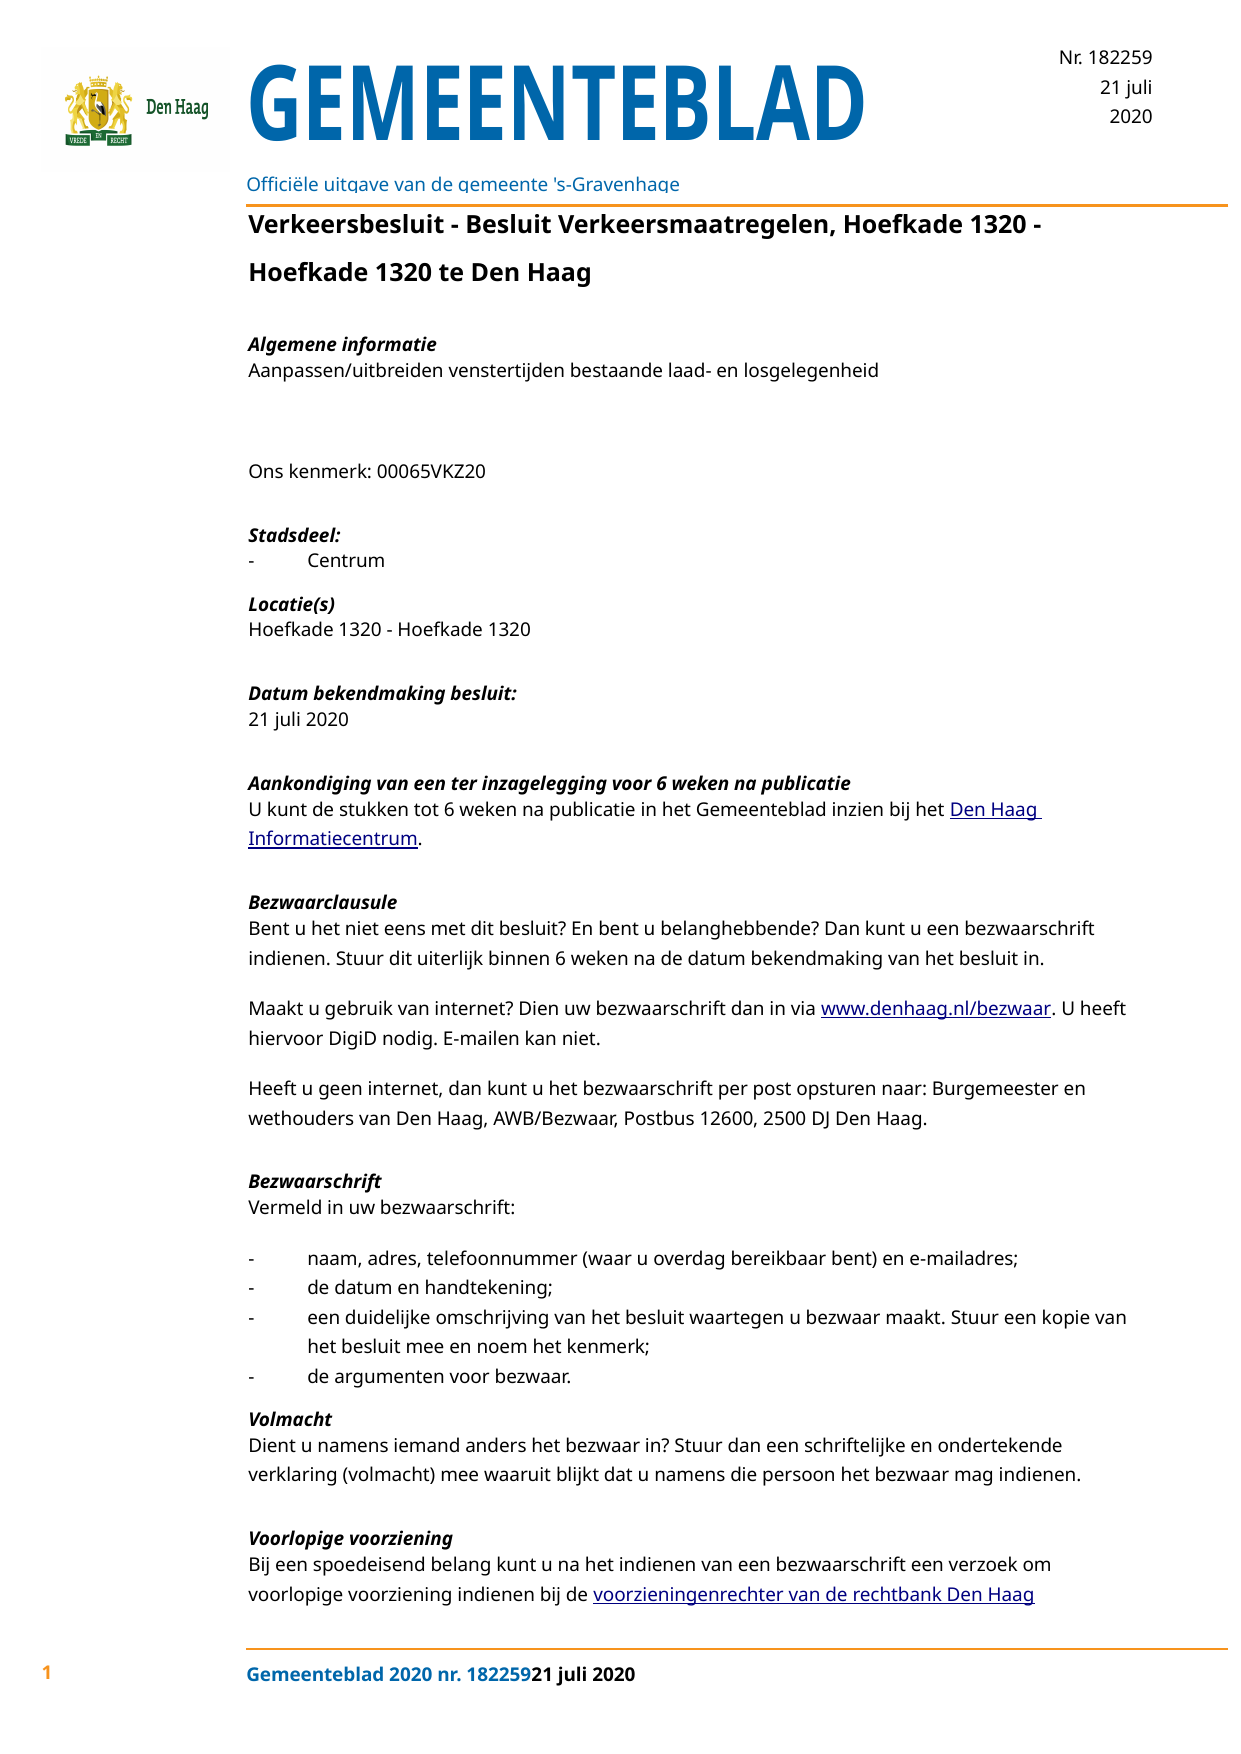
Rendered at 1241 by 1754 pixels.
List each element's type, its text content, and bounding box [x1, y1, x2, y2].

text Stadsdeel: [248, 522, 1152, 548]
list de datum en handtekening; [248, 1274, 1152, 1300]
text Heeft u geen internet, dan kunt u het bezwaarschrift per post opsturen naar: Burgemeester en wethouders van Den Haag, AWB/Bezwaar, Postbus 12600, 2500 DJ Den Haag. [248, 1075, 1152, 1131]
text Aanpassen/uitbreiden venstertijden bestaande laad- en losgelegenheid [248, 357, 1152, 383]
text Bezwaarschrift [248, 1169, 1152, 1194]
text Bent u het niet eens met dit besluit? En bent u belanghebbende? Dan kunt u een bezwaarschrift indienen. Stuur dit uiterlijk binnen 6 weken na de datum bekendmaking van het besluit in. [248, 915, 1152, 971]
picture [41, 47, 231, 172]
text Volmacht [248, 1406, 1152, 1432]
text U kunt de stukken tot 6 weken na publicatie in het Gemeenteblad inzien bij het Den Haag Informatiecentrum. [248, 796, 1152, 851]
text Bezwaarclausule [248, 889, 1152, 915]
text Algemene informatie [248, 331, 1152, 357]
text Aankondiging van een ter inzagelegging voor 6 weken na publicatie [248, 770, 1152, 796]
text Vermeld in uw bezwaarschrift: [248, 1194, 1152, 1220]
list de argumenten voor bezwaar. [248, 1363, 1152, 1389]
text Datum bekendmaking besluit: [248, 681, 1152, 706]
list naam, adres, telefoonnummer (waar u overdag bereikbaar bent) en e-mailadres; [248, 1245, 1152, 1271]
text Voorlopige voorziening [248, 1526, 1152, 1551]
text Bij een spoedeisend belang kunt u na het indienen van een bezwaarschrift een verzoek om voorlopige voorziening indienen bij de voorzieningenrechter van de rechtbank Den Haag [248, 1551, 1152, 1607]
text Ons kenmerk: 00065VKZ20 [248, 458, 1152, 484]
text Verkeersbesluit - Besluit Verkeersmaatregelen, Hoefkade 1320 - Hoefkade 1320 te Den Haag [248, 207, 1152, 288]
text Maakt u gebruik van internet? Dien uw bezwaarschrift dan in via www.denhaag.nl/bezwaar. U heeft hiervoor DigiD nodig. E-mailen kan niet. [248, 995, 1152, 1051]
text Locatie(s) [248, 591, 1152, 617]
text 21 juli 2020 [248, 706, 1152, 732]
list Centrum [248, 548, 1152, 573]
list een duidelijke omschrijving van het besluit waartegen u bezwaar maakt. Stuur een kopie van het besluit mee en noem het kenmerk; [248, 1304, 1152, 1359]
text Dient u namens iemand anders het bezwaar in? Stuur dan een schriftelijke en ondertekende verklaring (volmacht) mee waaruit blijkt dat u namens die persoon het bezwaar mag indienen. [248, 1432, 1152, 1487]
text Hoefkade 1320 - Hoefkade 1320 [248, 617, 1152, 642]
